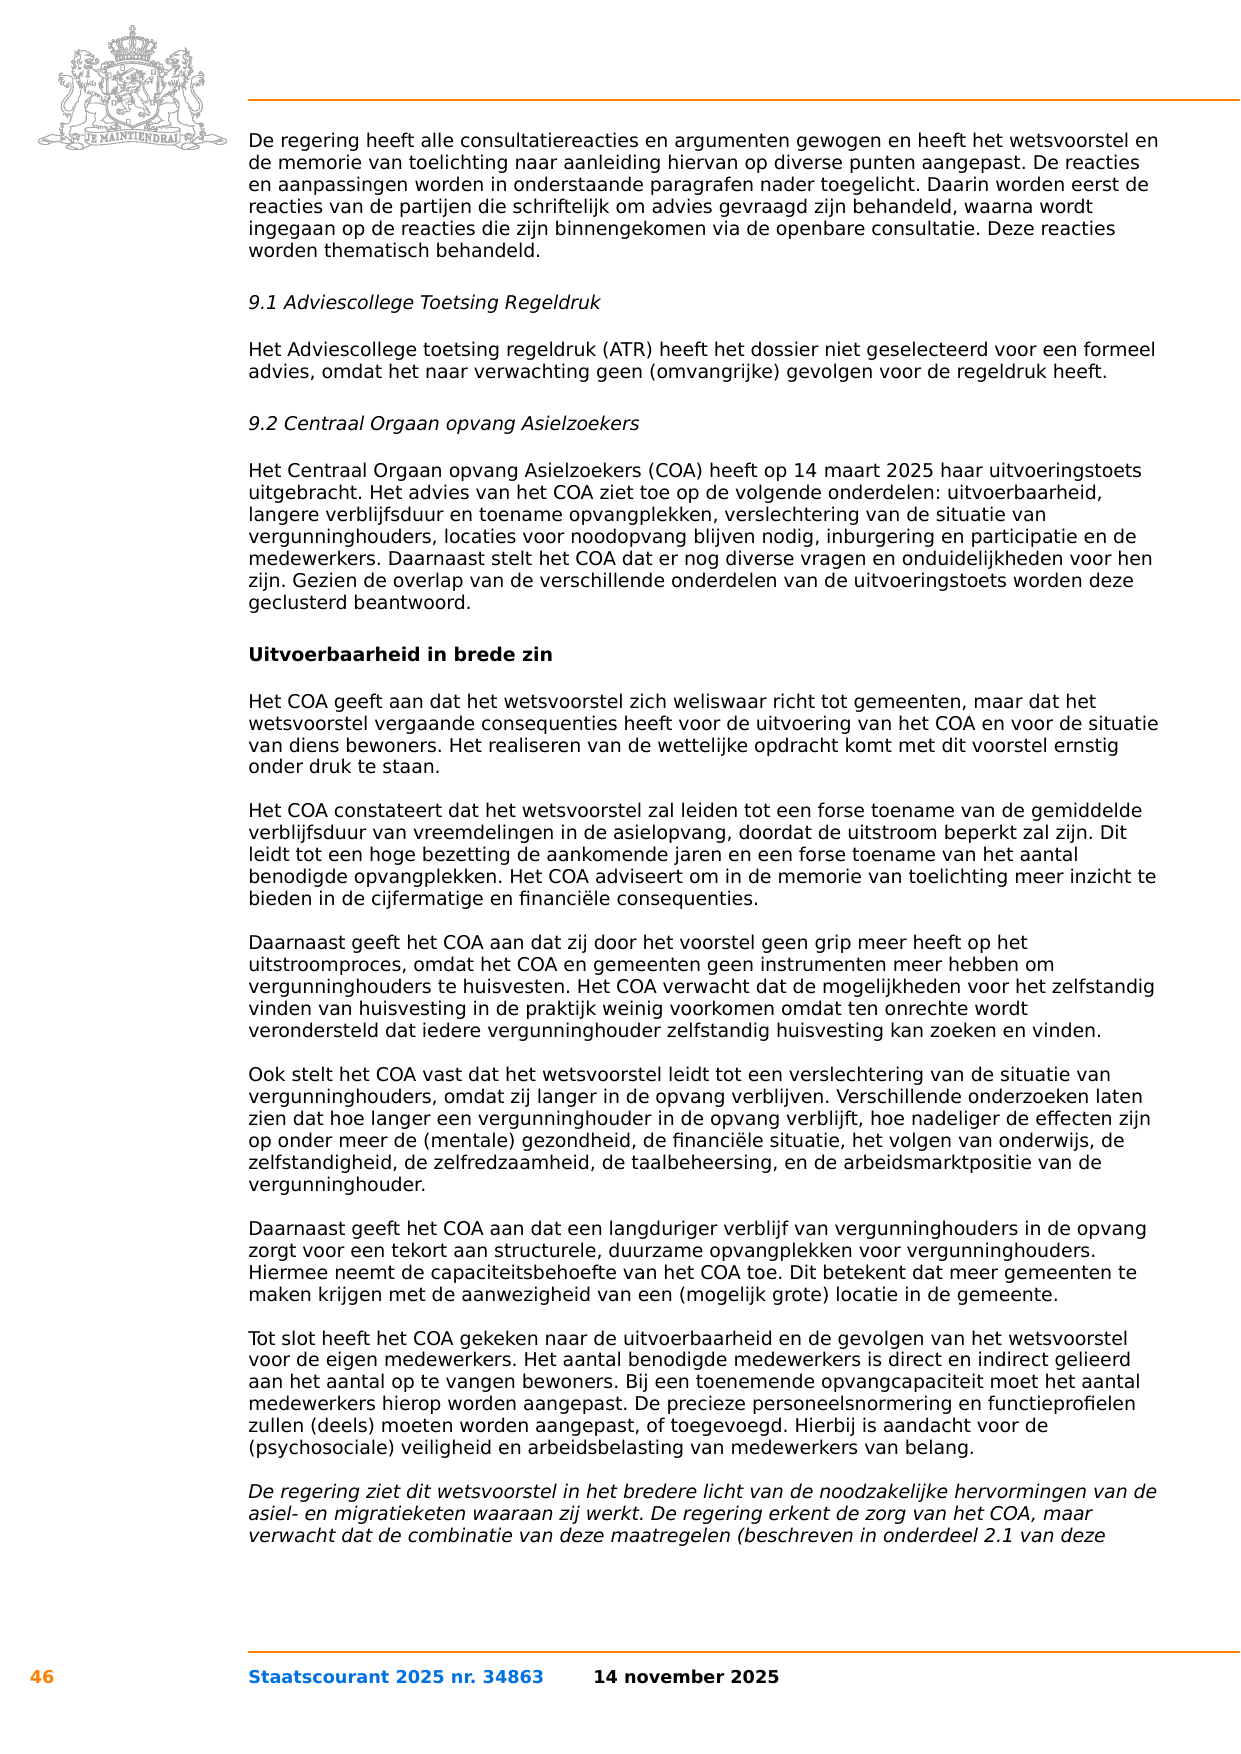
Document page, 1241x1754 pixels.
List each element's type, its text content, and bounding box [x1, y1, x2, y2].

text Tot slot heeft het COA gekeken naar de uitvoerbaarheid en de gevolgen van het wetsvoorstel voor de eigen medewerkers. Het aantal benodigde medewerkers is direct en indirect gelieerd aan het aantal op te vangen bewoners. Bij een toenemende opvangcapaciteit moet het aantal medewerkers hierop worden aangepast. De precieze personeelsnormering en functieprofielen zullen (deels) moeten worden aangepast, of toegevoegd. Hierbij is aandacht voor de (psychosociale) veiligheid en arbeidsbelasting van medewerkers van belang. [248, 1327, 1163, 1459]
text Daarnaast geeft het COA aan dat een langduriger verblijf van vergunninghouders in de opvang zorgt voor een tekort aan structurele, duurzame opvangplekken voor vergunninghouders. Hiermee neemt de capaciteitsbehoefte van het COA toe. Dit betekent dat meer gemeenten te maken krijgen met de aanwezigheid van een (mogelijk grote) locatie in de gemeente. [248, 1218, 1163, 1306]
text De regering ziet dit wetsvoorstel in het bredere licht van de noodzakelijke hervormingen van de asiel- en migratieketen waaraan zij werkt. De regering erkent de zorg van het COA, maar verwacht dat de combinatie van deze maatregelen (beschreven in onderdeel 2.1 van deze [248, 1481, 1163, 1547]
subtitle 9.1 Adviescollege Toetsing Regeldruk [248, 292, 1163, 314]
text Het Centraal Orgaan opvang Asielzoekers (COA) heeft op 14 maart 2025 haar uitvoeringstoets uitgebracht. Het advies van het COA ziet toe op de volgende onderdelen: uitvoerbaarheid, langere verblijfsduur en toename opvangplekken, verslechtering van de situatie van vergunninghouders, locaties voor noodopvang blijven nodig, inburgering en participatie en de medewerkers. Daarnaast stelt het COA dat er nog diverse vragen en onduidelijkheden voor hen zijn. Gezien de overlap van de verschillende onderdelen van de uitvoeringstoets worden deze geclusterd beantwoord. [248, 460, 1163, 613]
text Het COA constateert dat het wetsvoorstel zal leiden tot een forse toename van de gemiddelde verblijfsduur van vreemdelingen in de asielopvang, doordat de uitstroom beperkt zal zijn. Dit leidt tot een hoge bezetting de aankomende jaren en een forse toename van het aantal benodigde opvangplekken. Het COA adviseert om in de memorie van toelichting meer inzicht te bieden in de cijfermatige en financiële consequenties. [248, 800, 1163, 910]
text Het COA geeft aan dat het wetsvoorstel zich weliswaar richt tot gemeenten, maar dat het wetsvoorstel vergaande consequenties heeft voor de uitvoering van het COA en voor de situatie van diens bewoners. Het realiseren van de wettelijke opdracht komt met dit voorstel ernstig onder druk te staan. [248, 691, 1163, 778]
text De regering heeft alle consultatiereacties en argumenten gewogen en heeft het wetsvoorstel en de memorie van toelichting naar aanleiding hiervan op diverse punten aangepast. De reacties en aanpassingen worden in onderstaande paragrafen nader toegelicht. Daarin worden eerst de reacties van de partijen die schriftelijk om advies gevraagd zijn behandeld, waarna wordt ingegaan op de reacties die zijn binnengekomen via de openbare consultatie. Deze reacties worden thematisch behandeld. [248, 130, 1163, 262]
subtitle 9.2 Centraal Orgaan opvang Asielzoekers [248, 413, 1163, 435]
text Ook stelt het COA vast dat het wetsvoorstel leidt tot een verslechtering van de situatie van vergunninghouders, omdat zij langer in de opvang verblijven. Verschillende onderzoeken laten zien dat hoe langer een vergunninghouder in de opvang verblijft, hoe nadeliger de effecten zijn op onder meer de (mentale) gezondheid, de financiële situatie, het volgen van onderwijs, de zelfstandigheid, de zelfredzaamheid, de taalbeheersing, en de arbeidsmarktpositie van de vergunninghouder. [248, 1064, 1163, 1196]
picture [38, 25, 227, 150]
text Het Adviescollege toetsing regeldruk (ATR) heeft het dossier niet geselecteerd voor een formeel advies, omdat het naar verwachting geen (omvangrijke) gevolgen voor de regeldruk heeft. [248, 339, 1163, 383]
subtitle Uitvoerbaarheid in brede zin [248, 643, 1163, 666]
text Daarnaast geeft het COA aan dat zij door het voorstel geen grip meer heeft op het uitstroomproces, omdat het COA en gemeenten geen instrumenten meer hebben om vergunninghouders te huisvesten. Het COA verwacht dat de mogelijkheden voor het zelfstandig vinden van huisvesting in de praktijk weinig voorkomen omdat ten onrechte wordt verondersteld dat iedere vergunninghouder zelfstandig huisvesting kan zoeken en vinden. [248, 932, 1163, 1042]
